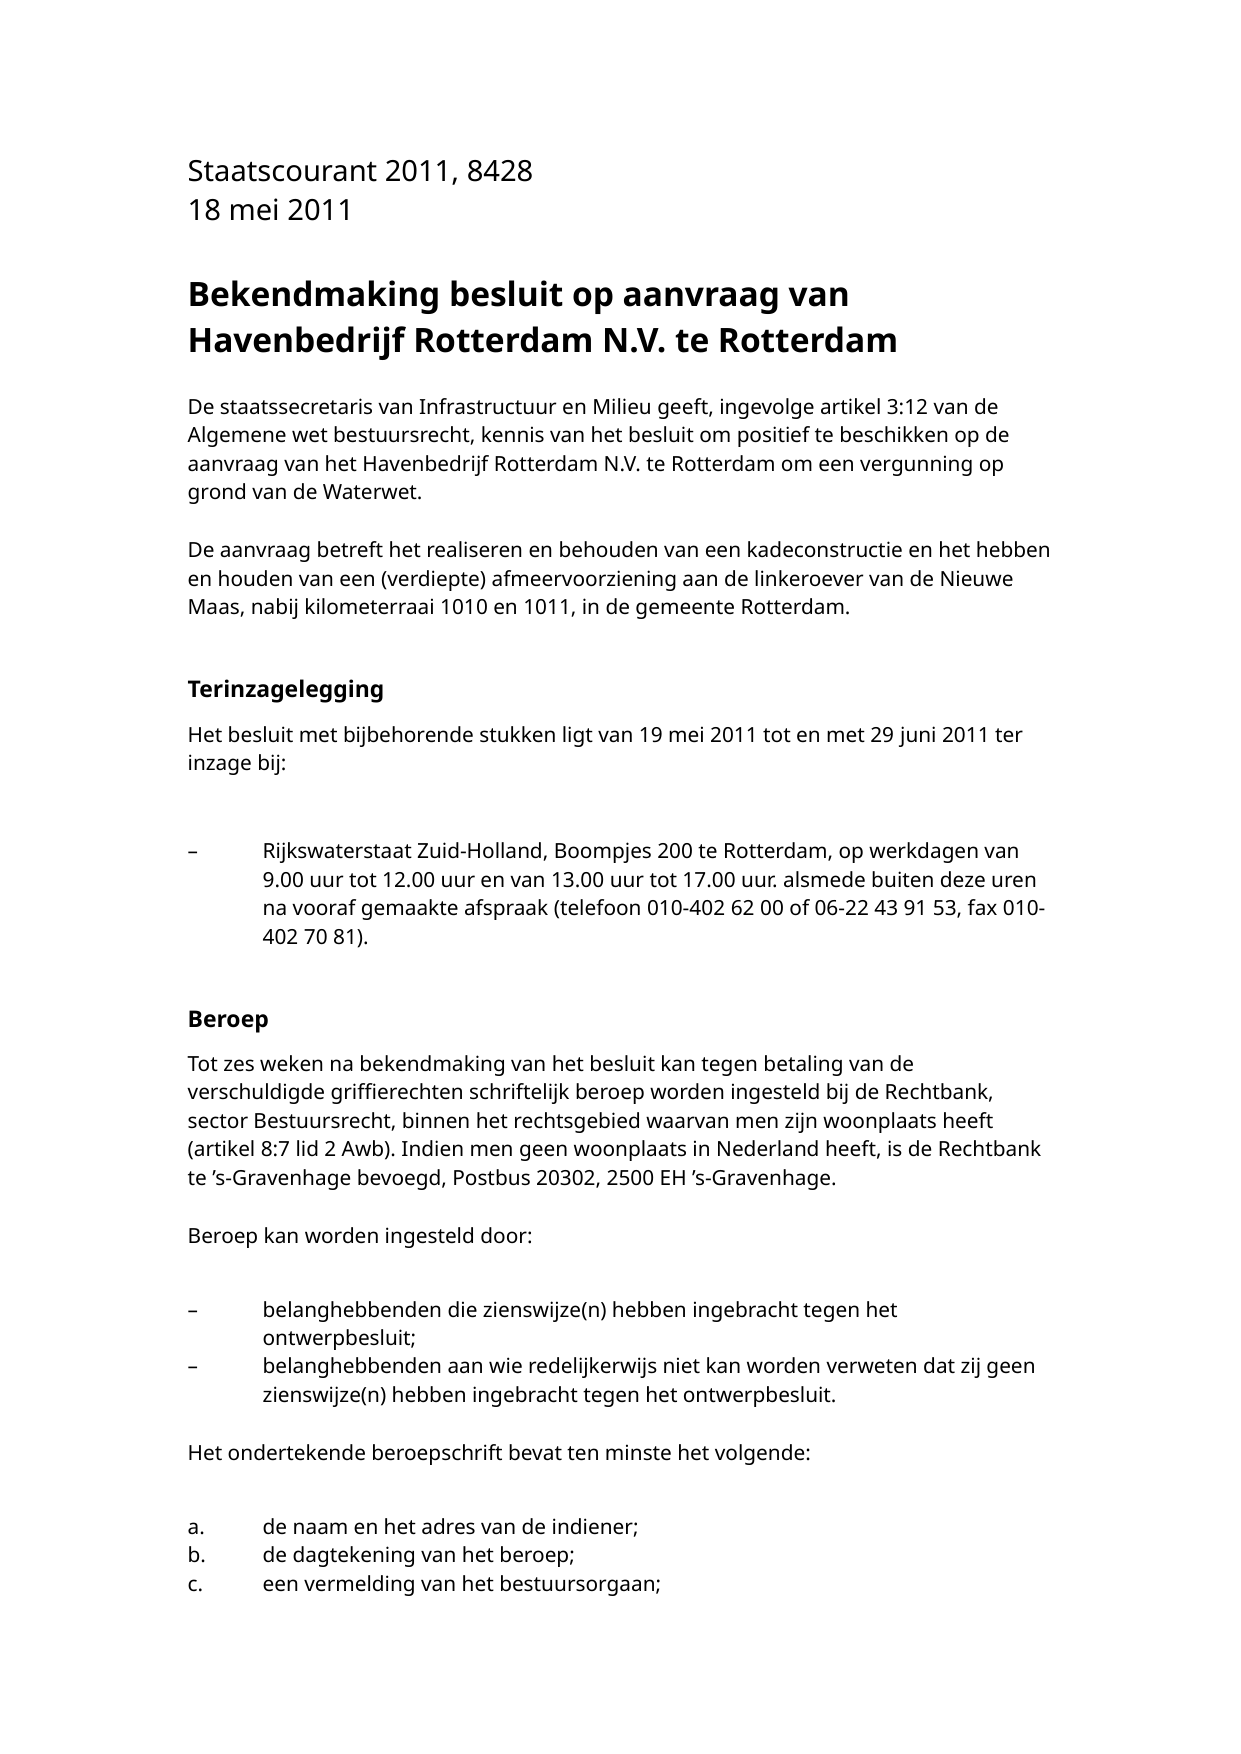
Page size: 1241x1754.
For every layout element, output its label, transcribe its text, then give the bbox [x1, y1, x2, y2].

text 18 mei 2011 [187, 190, 1053, 229]
list belanghebbenden die zienswijze(n) hebben ingebracht tegen het ontwerpbesluit; [187, 1295, 1053, 1352]
text Tot zes weken na bekendmaking van het besluit kan tegen betaling van de verschuldigde griffierechten schriftelijk beroep worden ingesteld bij de Rechtbank, sector Bestuursrecht, binnen het rechtsgebied waarvan men zijn woonplaats heeft (artikel 8:7 lid 2 Awb). Indien men geen woonplaats in Nederland heeft, is de Rechtbank te ’s-Gravenhage bevoegd, Postbus 20302, 2500 EH ’s-Gravenhage. [187, 1049, 1053, 1191]
subtitle Beroep [187, 1003, 1053, 1034]
list belanghebbenden aan wie redelijkerwijs niet kan worden verweten dat zij geen zienswijze(n) hebben ingebracht tegen het ontwerpbesluit. [187, 1352, 1053, 1408]
list Rijkswaterstaat Zuid-Holland, Boompjes 200 te Rotterdam, op werkdagen van 9.00 uur tot 12.00 uur en van 13.00 uur tot 17.00 uur. alsmede buiten deze uren na vooraf gemaakte afspraak (telefoon 010-402 62 00 of 06-22 43 91 53, fax 010-402 70 81). [187, 837, 1053, 950]
subtitle Terinzagelegging [187, 673, 1053, 705]
text De aanvraag betreft het realiseren en behouden van een kadeconstructie en het hebben en houden van een (verdiepte) afmeervoorziening aan de linkeroever van de Nieuwe Maas, nabij kilometerraai 1010 en 1011, in de gemeente Rotterdam. [187, 536, 1053, 621]
text Beroep kan worden ingesteld door: [187, 1221, 1053, 1250]
list de naam en het adres van de indiener; [187, 1512, 1053, 1540]
text Het ondertekende beroepschrift bevat ten minste het volgende: [187, 1438, 1053, 1467]
list de dagtekening van het beroep; [187, 1540, 1053, 1569]
subtitle Bekendmaking besluit op aanvraag van Havenbedrijf Rotterdam N.V. te Rotterdam [187, 271, 1053, 362]
list een vermelding van het bestuursorgaan; [187, 1569, 1053, 1597]
text Staatscourant 2011, 8428 [187, 150, 1053, 190]
text Het besluit met bijbehorende stukken ligt van 19 mei 2011 tot en met 29 juni 2011 ter inzage bij: [187, 720, 1053, 777]
text De staatssecretaris van Infrastructuur en Milieu geeft, ingevolge artikel 3:12 van de Algemene wet bestuursrecht, kennis van het besluit om positief te beschikken op de aanvraag van het Havenbedrijf Rotterdam N.V. te Rotterdam om een vergunning op grond van de Waterwet. [187, 392, 1053, 506]
